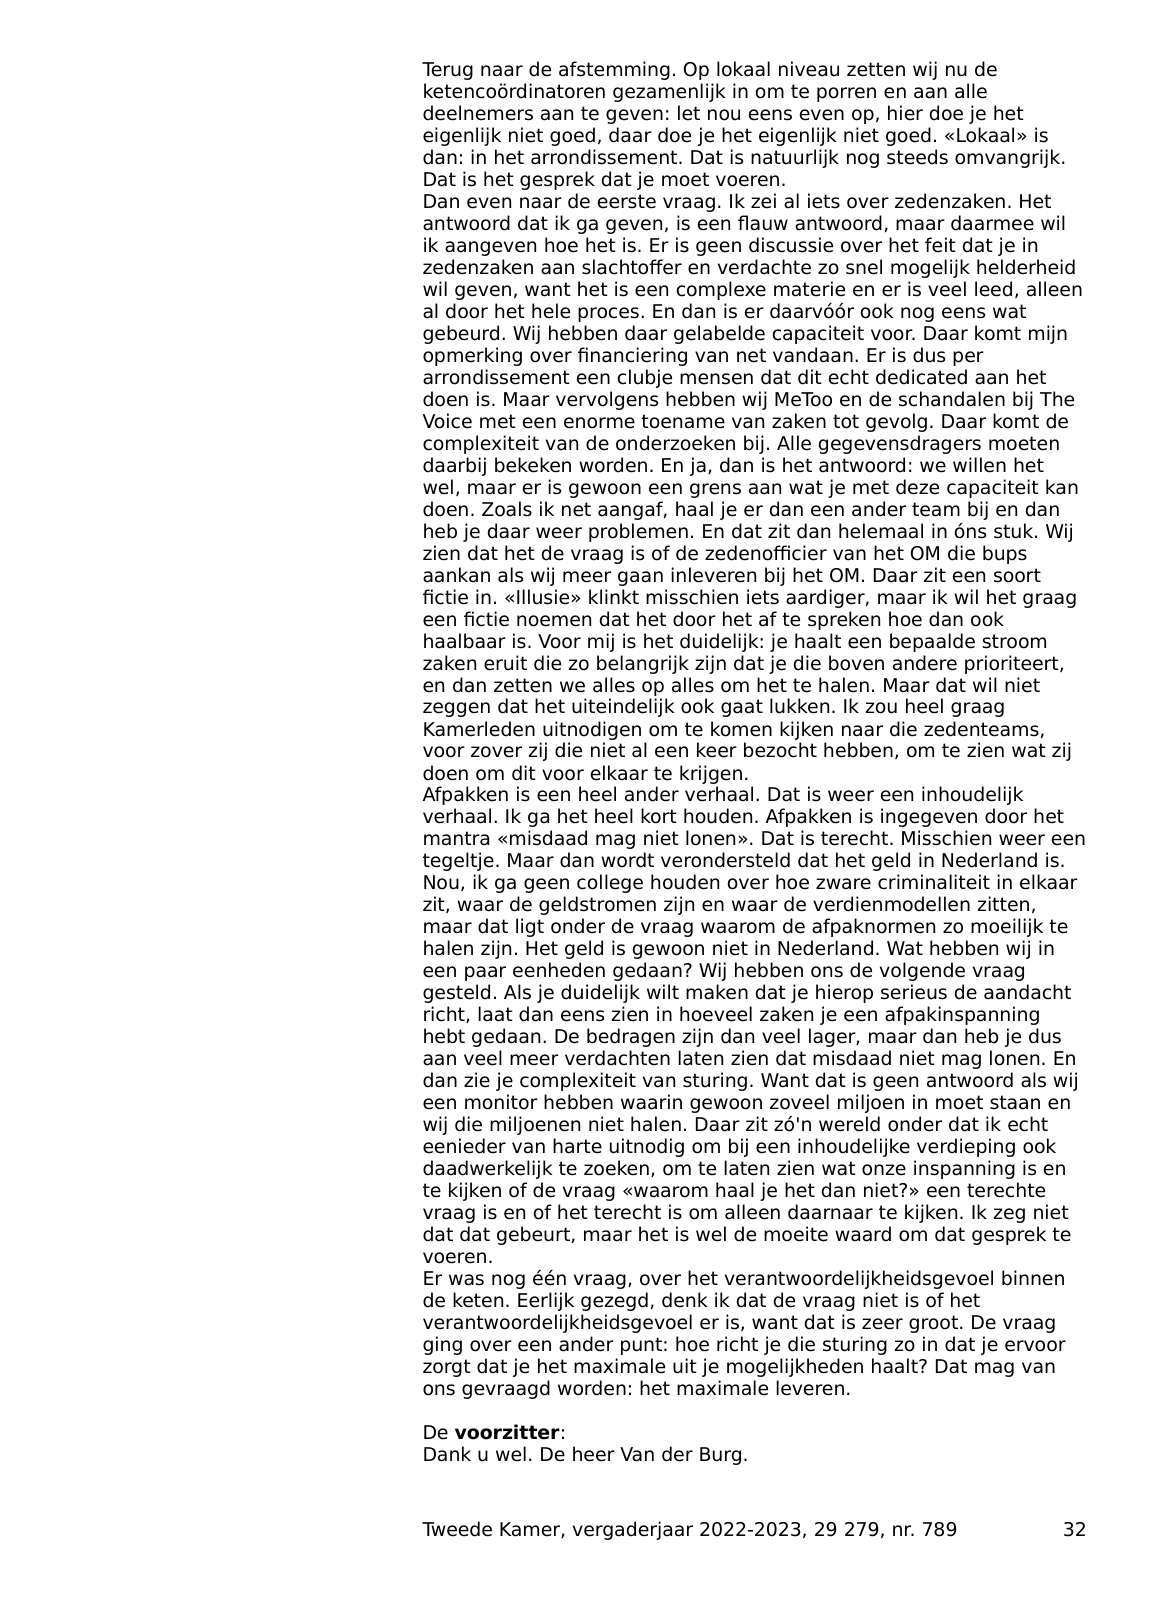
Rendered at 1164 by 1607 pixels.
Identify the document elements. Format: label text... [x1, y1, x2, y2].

text De voorzitter: [422, 1422, 1087, 1444]
text Dan even naar de eerste vraag. Ik zei al iets over zedenzaken. Het antwoord dat ik ga geven, is een flauw antwoord, maar daarmee wil ik aangeven hoe het is. Er is geen discussie over het feit dat je in zedenzaken aan slachtoffer en verdachte zo snel mogelijk helderheid wil geven, want het is een complexe materie en er is veel leed, alleen al door het hele proces. En dan is er daarvóór ook nog eens wat gebeurd. Wij hebben daar gelabelde capaciteit voor. Daar komt mijn opmerking over financiering van net vandaan. Er is dus per arrondissement een clubje mensen dat dit echt dedicated aan het doen is. Maar vervolgens hebben wij MeToo en de schandalen bij The Voice met een enorme toename van zaken tot gevolg. Daar komt de complexiteit van de onderzoeken bij. Alle gegevensdragers moeten daarbij bekeken worden. En ja, dan is het antwoord: we willen het wel, maar er is gewoon een grens aan wat je met deze capaciteit kan doen. Zoals ik net aangaf, haal je er dan een ander team bij en dan heb je daar weer problemen. En dat zit dan helemaal in óns stuk. Wij zien dat het de vraag is of de zedenofficier van het OM die bups aankan als wij meer gaan inleveren bij het OM. Daar zit een soort fictie in. «Illusie» klinkt misschien iets aardiger, maar ik wil het graag een fictie noemen dat het door het af te spreken hoe dan ook haalbaar is. Voor mij is het duidelijk: je haalt een bepaalde stroom zaken eruit die zo belangrijk zijn dat je die boven andere prioriteert, en dan zetten we alles op alles om het te halen. Maar dat wil niet zeggen dat het uiteindelijk ook gaat lukken. Ik zou heel graag Kamerleden uitnodigen om te komen kijken naar die zedenteams, voor zover zij die niet al een keer bezocht hebben, om te zien wat zij doen om dit voor elkaar te krijgen. [422, 191, 1087, 784]
text Er was nog één vraag, over het verantwoordelijkheidsgevoel binnen de keten. Eerlijk gezegd, denk ik dat de vraag niet is of het verantwoordelijkheidsgevoel er is, want dat is zeer groot. De vraag ging over een ander punt: hoe richt je die sturing zo in dat je ervoor zorgt dat je het maximale uit je mogelijkheden haalt? Dat mag van ons gevraagd worden: het maximale leveren. [422, 1268, 1087, 1400]
text Afpakken is een heel ander verhaal. Dat is weer een inhoudelijk verhaal. Ik ga het heel kort houden. Afpakken is ingegeven door het mantra «misdaad mag niet lonen». Dat is terecht. Misschien weer een tegeltje. Maar dan wordt verondersteld dat het geld in Nederland is. Nou, ik ga geen college houden over hoe zware criminaliteit in elkaar zit, waar de geldstromen zijn en waar de verdienmodellen zitten, maar dat ligt onder de vraag waarom de afpaknormen zo moeilijk te halen zijn. Het geld is gewoon niet in Nederland. Wat hebben wij in een paar eenheden gedaan? Wij hebben ons de volgende vraag gesteld. Als je duidelijk wilt maken dat je hierop serieus de aandacht richt, laat dan eens zien in hoeveel zaken je een afpakinspanning hebt gedaan. De bedragen zijn dan veel lager, maar dan heb je dus aan veel meer verdachten laten zien dat misdaad niet mag lonen. En dan zie je complexiteit van sturing. Want dat is geen antwoord als wij een monitor hebben waarin gewoon zoveel miljoen in moet staan en wij die miljoenen niet halen. Daar zit zó'n wereld onder dat ik echt eenieder van harte uitnodig om bij een inhoudelijke verdieping ook daadwerkelijk te zoeken, om te laten zien wat onze inspanning is en te kijken of de vraag «waarom haal je het dan niet?» een terechte vraag is en of het terecht is om alleen daarnaar te kijken. Ik zeg niet dat dat gebeurt, maar het is wel de moeite waard om dat gesprek te voeren. [422, 784, 1087, 1268]
text Terug naar de afstemming. Op lokaal niveau zetten wij nu de ketencoördinatoren gezamenlijk in om te porren en aan alle deelnemers aan te geven: let nou eens even op, hier doe je het eigenlijk niet goed, daar doe je het eigenlijk niet goed. «Lokaal» is dan: in het arrondissement. Dat is natuurlijk nog steeds omvangrijk. Dat is het gesprek dat je moet voeren. [422, 59, 1087, 191]
text Dank u wel. De heer Van der Burg. [422, 1444, 1087, 1466]
